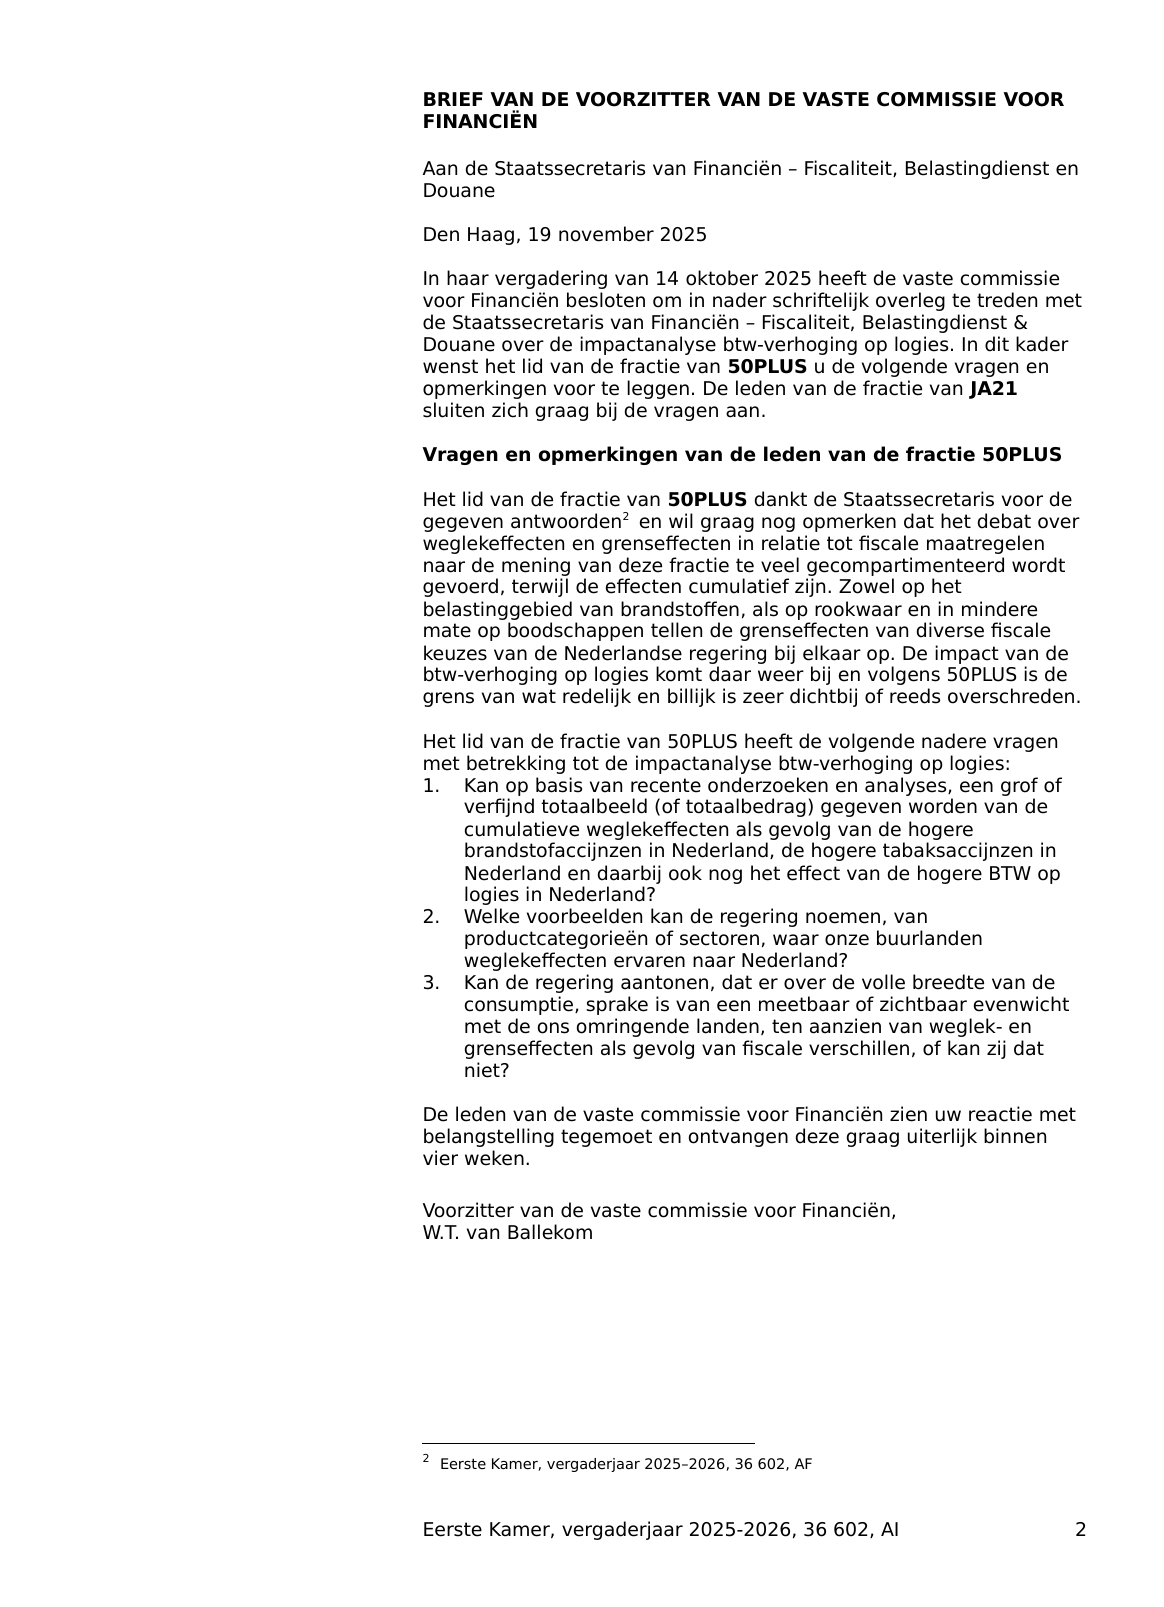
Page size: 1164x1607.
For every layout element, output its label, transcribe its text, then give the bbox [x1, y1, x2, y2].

text 3. Kan de regering aantonen, dat er over de volle breedte van de consumptie, sprake is van een meetbaar of zichtbaar evenwicht met de ons omringende landen, ten aanzien van weglek- en grenseffecten als gevolg van fiscale verschillen, of kan zij dat niet? [422, 972, 1087, 1082]
text Den Haag, 19 november 2025 [422, 224, 1087, 246]
text Eerste Kamer, vergaderjaar 2025–2026, 36 602, AF [422, 1452, 1087, 1474]
text Het lid van de fractie van 50PLUS heeft de volgende nadere vragen met betrekking tot de impactanalyse btw-verhoging op logies: [422, 731, 1087, 774]
text Het lid van de fractie van 50PLUS dankt de Staatssecretaris voor de gegeven antwoorden en wil graag nog opmerken dat het debat over weglekeffecten en grenseffecten in relatie tot fiscale maatregelen naar de mening van deze fractie te veel gecompartimenteerd wordt gevoerd, terwijl de effecten cumulatief zijn. Zowel op het belastinggebied van brandstoffen, als op rookwaar en in mindere mate op boodschappen tellen de grenseffecten van diverse fiscale keuzes van de Nederlandse regering bij elkaar op. De impact van de btw-verhoging op logies komt daar weer bij en volgens 50PLUS is de grens van wat redelijk en billijk is zeer dichtbij of reeds overschreden. [422, 488, 1087, 708]
subtitle Vragen en opmerkingen van de leden van de fractie 50PLUS [422, 444, 1087, 466]
text 1. Kan op basis van recente onderzoeken en analyses, een grof of verfijnd totaalbeeld (of totaalbedrag) gegeven worden van de cumulatieve weglekeffecten als gevolg van de hogere brandstofaccijnzen in Nederland, de hogere tabaksaccijnzen in Nederland en daarbij ook nog het effect van de hogere BTW op logies in Nederland? [422, 774, 1087, 906]
subtitle BRIEF VAN DE VOORZITTER VAN DE VASTE COMMISSIE VOOR FINANCIËN [422, 89, 1087, 133]
text Voorzitter van de vaste commissie voor Financiën, W.T. van Ballekom [422, 1200, 1087, 1244]
text Aan de Staatssecretaris van Financiën – Fiscaliteit, Belastingdienst en Douane [422, 158, 1087, 202]
text In haar vergadering van 14 oktober 2025 heeft de vaste commissie voor Financiën besloten om in nader schriftelijk overleg te treden met de Staatssecretaris van Financiën – Fiscaliteit, Belastingdienst & Douane over de impactanalyse btw-verhoging op logies. In dit kader wenst het lid van de fractie van 50PLUS u de volgende vragen en opmerkingen voor te leggen. De leden van de fractie van JA21 sluiten zich graag bij de vragen aan. [422, 268, 1087, 422]
text 2. Welke voorbeelden kan de regering noemen, van productcategorieën of sectoren, waar onze buurlanden weglekeffecten ervaren naar Nederland? [422, 906, 1087, 972]
text De leden van de vaste commissie voor Financiën zien uw reactie met belangstelling tegemoet en ontvangen deze graag uiterlijk binnen vier weken. [422, 1104, 1087, 1170]
